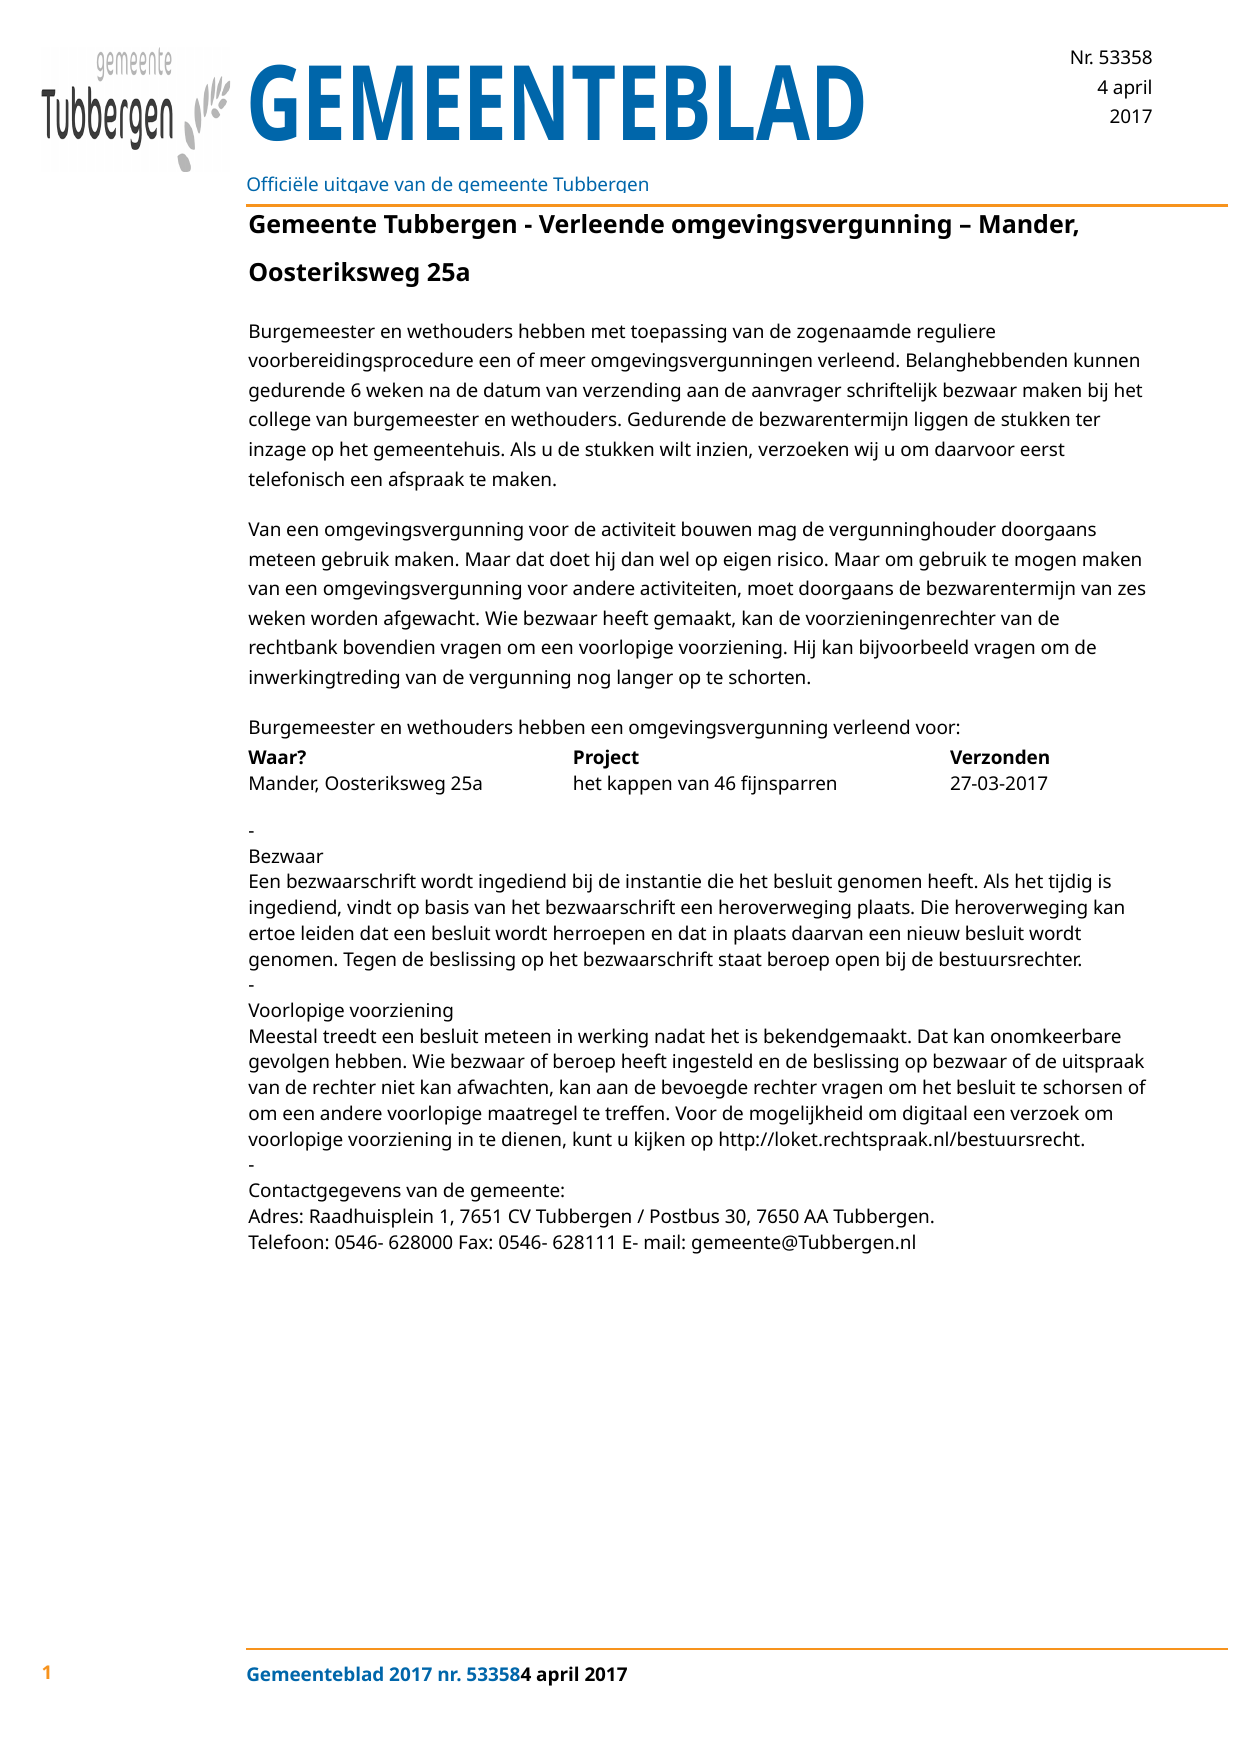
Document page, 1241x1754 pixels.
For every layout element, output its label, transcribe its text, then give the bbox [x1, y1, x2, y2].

text - [248, 1152, 1152, 1177]
text Adres: Raadhuisplein 1, 7651 CV Tubbergen / Postbus 30, 7650 AA Tubbergen. [248, 1203, 1152, 1229]
table_cell 27-03-2017 [950, 770, 1152, 796]
text Meestal treedt een besluit meteen in werking nadat het is bekendgemaakt. Dat kan onomkeerbare gevolgen hebben. Wie bezwaar of beroep heeft ingesteld en de beslissing op bezwaar of de uitspraak van de rechter niet kan afwachten, kan aan de bevoegde rechter vragen om het besluit te schorsen of om een andere voorlopige maatregel te treffen. Voor de mogelijkheid om digitaal een verzoek om voorlopige voorziening in te dienen, kunt u kijken op http://loket.rechtspraak.nl/bestuursrecht. [248, 1023, 1152, 1152]
picture [41, 47, 231, 172]
text Telefoon: 0546- 628000 Fax: 0546- 628111 E- mail: gemeente@Tubbergen.nl [248, 1229, 1152, 1254]
table_header Waar? [248, 744, 573, 770]
text Voorlopige voorziening [248, 997, 1152, 1023]
table_header Verzonden [950, 744, 1152, 770]
text Gemeente Tubbergen - Verleende omgevingsvergunning – Mander, Oosteriksweg 25a [248, 207, 1152, 288]
table_cell het kappen van 46 fijnsparren [573, 770, 950, 796]
text Contactgegevens van de gemeente: [248, 1177, 1152, 1203]
text Burgemeester en wethouders hebben een omgevingsvergunning verleend voor: [248, 714, 1152, 740]
table_header Project [573, 744, 950, 770]
text Van een omgevingsvergunning voor de activiteit bouwen mag de vergunninghouder doorgaans meteen gebruik maken. Maar dat doet hij dan wel op eigen risico. Maar om gebruik te mogen maken van een omgevingsvergunning voor andere activiteiten, moet doorgaans de bezwarentermijn van zes weken worden afgewacht. Wie bezwaar heeft gemaakt, kan de voorzieningenrechter van de rechtbank bovendien vragen om een voorlopige voorziening. Hij kan bijvoorbeeld vragen om de inwerkingtreding van de vergunning nog langer op te schorten. [248, 516, 1152, 690]
table_cell Mander, Oosteriksweg 25a [248, 770, 573, 796]
text Een bezwaarschrift wordt ingediend bij de instantie die het besluit genomen heeft. Als het tijdig is ingediend, vindt op basis van het bezwaarschrift een heroverweging plaats. Die heroverweging kan ertoe leiden dat een besluit wordt herroepen en dat in plaats daarvan een nieuw besluit wordt genomen. Tegen de beslissing op het bezwaarschrift staat beroep open bij de bestuursrechter. [248, 869, 1152, 972]
text - [248, 972, 1152, 997]
text Burgemeester en wethouders hebben met toepassing van de zogenaamde reguliere voorbereidingsprocedure een of meer omgevingsvergunningen verleend. Belanghebbenden kunnen gedurende 6 weken na de datum van verzending aan de aanvrager schriftelijk bezwaar maken bij het college van burgemeester en wethouders. Gedurende de bezwarentermijn liggen de stukken ter inzage op het gemeentehuis. Als u de stukken wilt inzien, verzoeken wij u om daarvoor eerst telefonisch een afspraak te maken. [248, 318, 1152, 492]
text - [248, 817, 1152, 843]
text Bezwaar [248, 843, 1152, 869]
